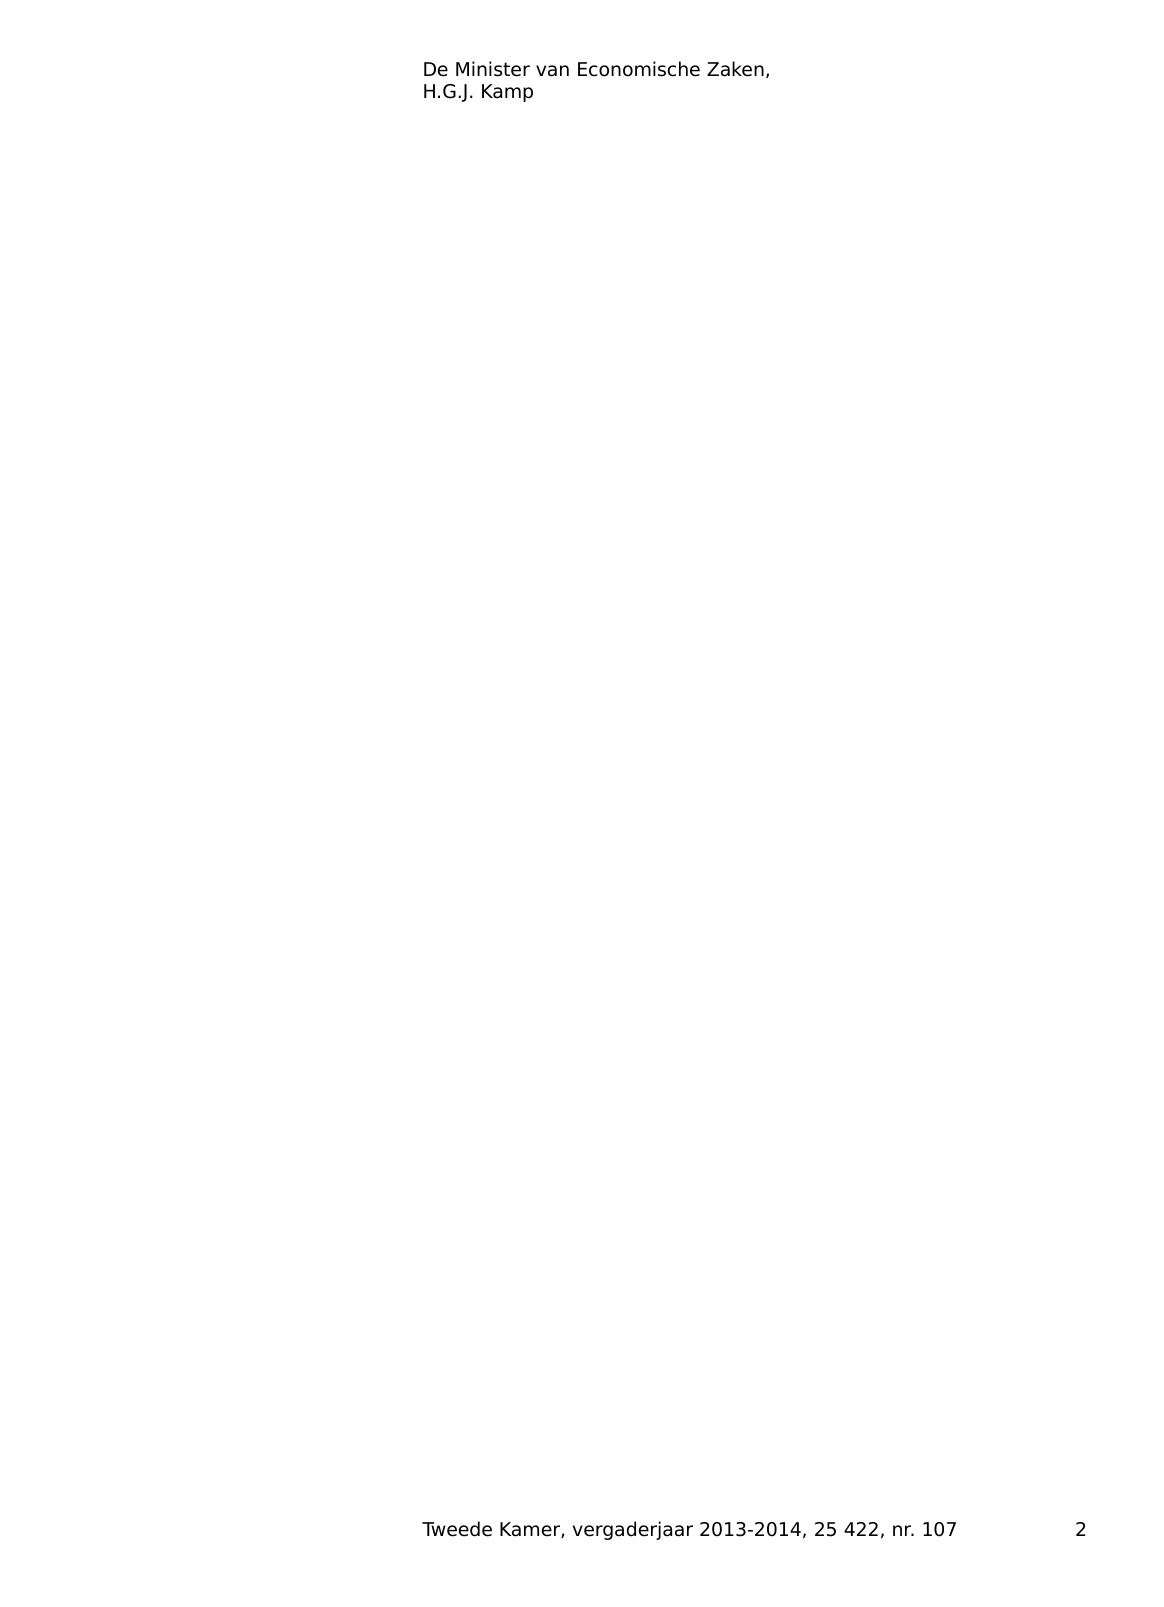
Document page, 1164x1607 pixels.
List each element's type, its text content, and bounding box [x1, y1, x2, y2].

text De Minister van Economische Zaken, H.G.J. Kamp [422, 59, 1087, 103]
